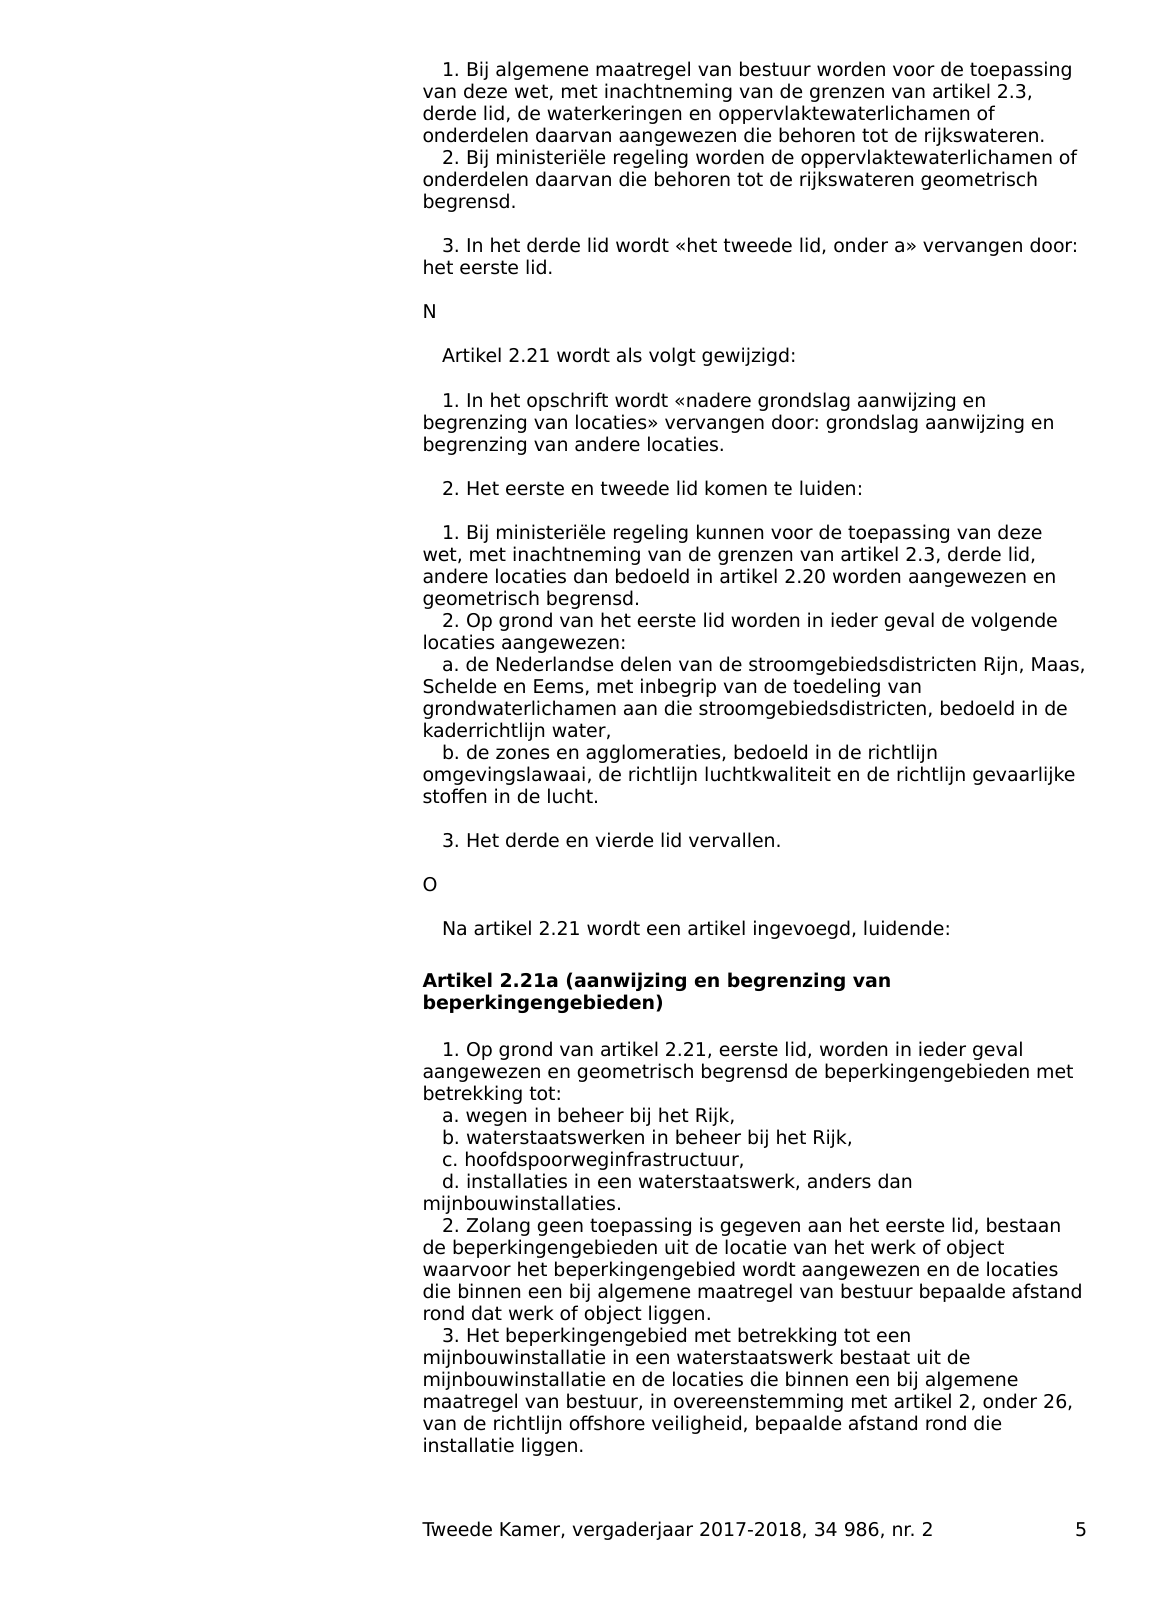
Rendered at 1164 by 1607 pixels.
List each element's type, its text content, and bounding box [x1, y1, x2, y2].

text b. waterstaatswerken in beheer bij het Rijk, [422, 1127, 1087, 1149]
text 3. In het derde lid wordt «het tweede lid, onder a» vervangen door: het eerste lid. [422, 235, 1087, 279]
text 2. Bij ministeriële regeling worden de oppervlaktewaterlichamen of onderdelen daarvan die behoren tot de rijkswateren geometrisch begrensd. [422, 147, 1087, 213]
text a. wegen in beheer bij het Rijk, [422, 1105, 1087, 1127]
subtitle Artikel 2.21a (aanwijzing en begrenzing van beperkingengebieden) [422, 970, 1087, 1014]
text 3. Het derde en vierde lid vervallen. [422, 830, 1087, 852]
text 2. Op grond van het eerste lid worden in ieder geval de volgende locaties aangewezen: [422, 610, 1087, 654]
text Artikel 2.21 wordt als volgt gewijzigd: [422, 345, 1087, 367]
text 3. Het beperkingengebied met betrekking tot een mijnbouwinstallatie in een waterstaatswerk bestaat uit de mijnbouwinstallatie en de locaties die binnen een bij algemene maatregel van bestuur, in overeenstemming met artikel 2, onder 26, van de richtlijn offshore veiligheid, bepaalde afstand rond die installatie liggen. [422, 1325, 1087, 1457]
text N [422, 301, 1087, 323]
text 1. In het opschrift wordt «nadere grondslag aanwijzing en begrenzing van locaties» vervangen door: grondslag aanwijzing en begrenzing van andere locaties. [422, 389, 1087, 456]
text Na artikel 2.21 wordt een artikel ingevoegd, luidende: [422, 918, 1087, 940]
text 2. Zolang geen toepassing is gegeven aan het eerste lid, bestaan de beperkingengebieden uit de locatie van het werk of object waarvoor het beperkingengebied wordt aangewezen en de locaties die binnen een bij algemene maatregel van bestuur bepaalde afstand rond dat werk of object liggen. [422, 1215, 1087, 1325]
text a. de Nederlandse delen van de stroomgebiedsdistricten Rijn, Maas, Schelde en Eems, met inbegrip van de toedeling van grondwaterlichamen aan die stroomgebiedsdistricten, bedoeld in de kaderrichtlijn water, [422, 654, 1087, 742]
text b. de zones en agglomeraties, bedoeld in de richtlijn omgevingslawaai, de richtlijn luchtkwaliteit en de richtlijn gevaarlijke stoffen in de lucht. [422, 742, 1087, 808]
text d. installaties in een waterstaatswerk, anders dan mijnbouwinstallaties. [422, 1171, 1087, 1215]
text 1. Op grond van artikel 2.21, eerste lid, worden in ieder geval aangewezen en geometrisch begrensd de beperkingengebieden met betrekking tot: [422, 1039, 1087, 1105]
text 2. Het eerste en tweede lid komen te luiden: [422, 478, 1087, 500]
text 1. Bij ministeriële regeling kunnen voor de toepassing van deze wet, met inachtneming van de grenzen van artikel 2.3, derde lid, andere locaties dan bedoeld in artikel 2.20 worden aangewezen en geometrisch begrensd. [422, 522, 1087, 610]
text O [422, 874, 1087, 896]
text 1. Bij algemene maatregel van bestuur worden voor de toepassing van deze wet, met inachtneming van de grenzen van artikel 2.3, derde lid, de waterkeringen en oppervlaktewaterlichamen of onderdelen daarvan aangewezen die behoren tot de rijkswateren. [422, 59, 1087, 147]
text c. hoofdspoorweginfrastructuur, [422, 1149, 1087, 1171]
